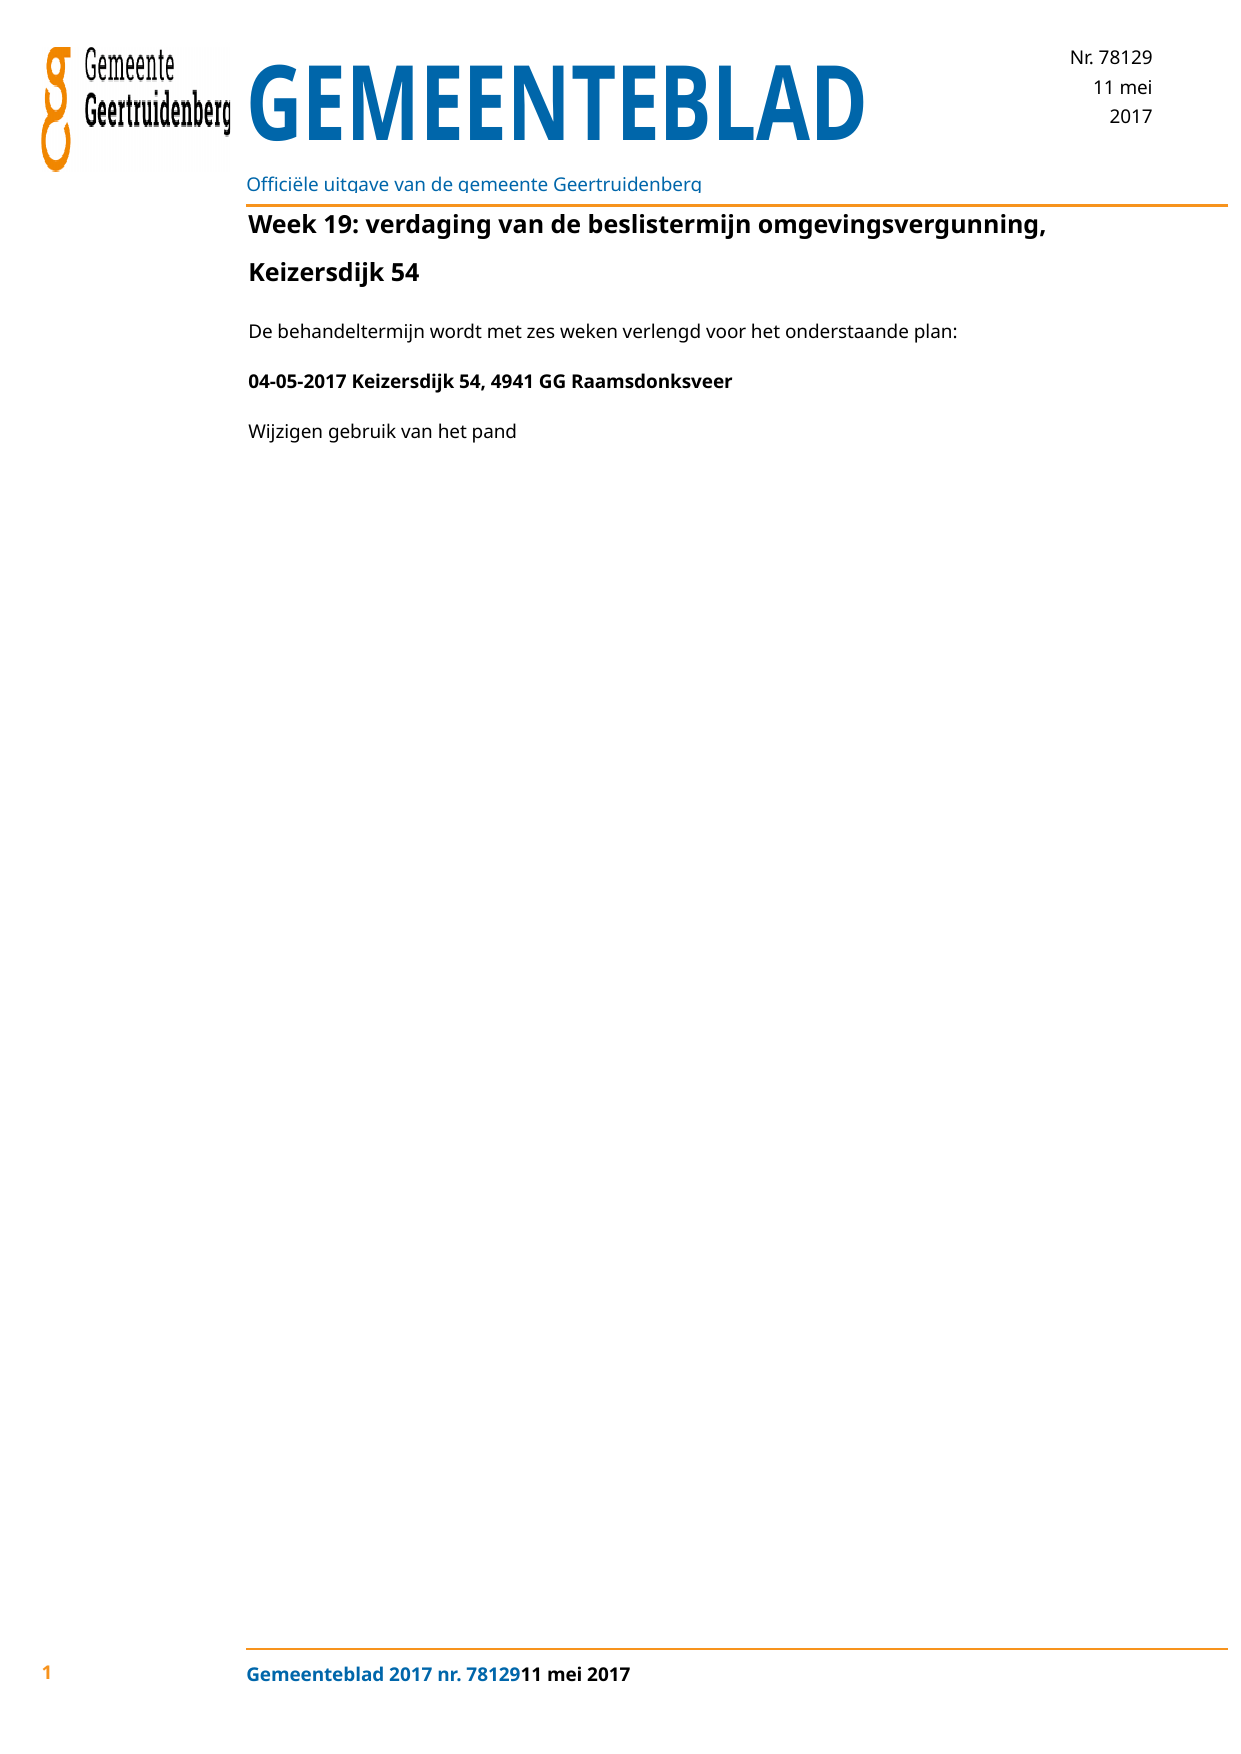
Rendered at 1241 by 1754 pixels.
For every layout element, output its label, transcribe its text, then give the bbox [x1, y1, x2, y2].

picture [41, 47, 231, 172]
text Week 19: verdaging van de beslistermijn omgevingsvergunning, Keizersdijk 54 [248, 207, 1152, 288]
text 04-05-2017 Keizersdijk 54, 4941 GG Raamsdonksveer [248, 368, 1152, 394]
text Wijzigen gebruik van het pand [248, 419, 1152, 444]
text De behandeltermijn wordt met zes weken verlengd voor het onderstaande plan: [248, 318, 1152, 344]
